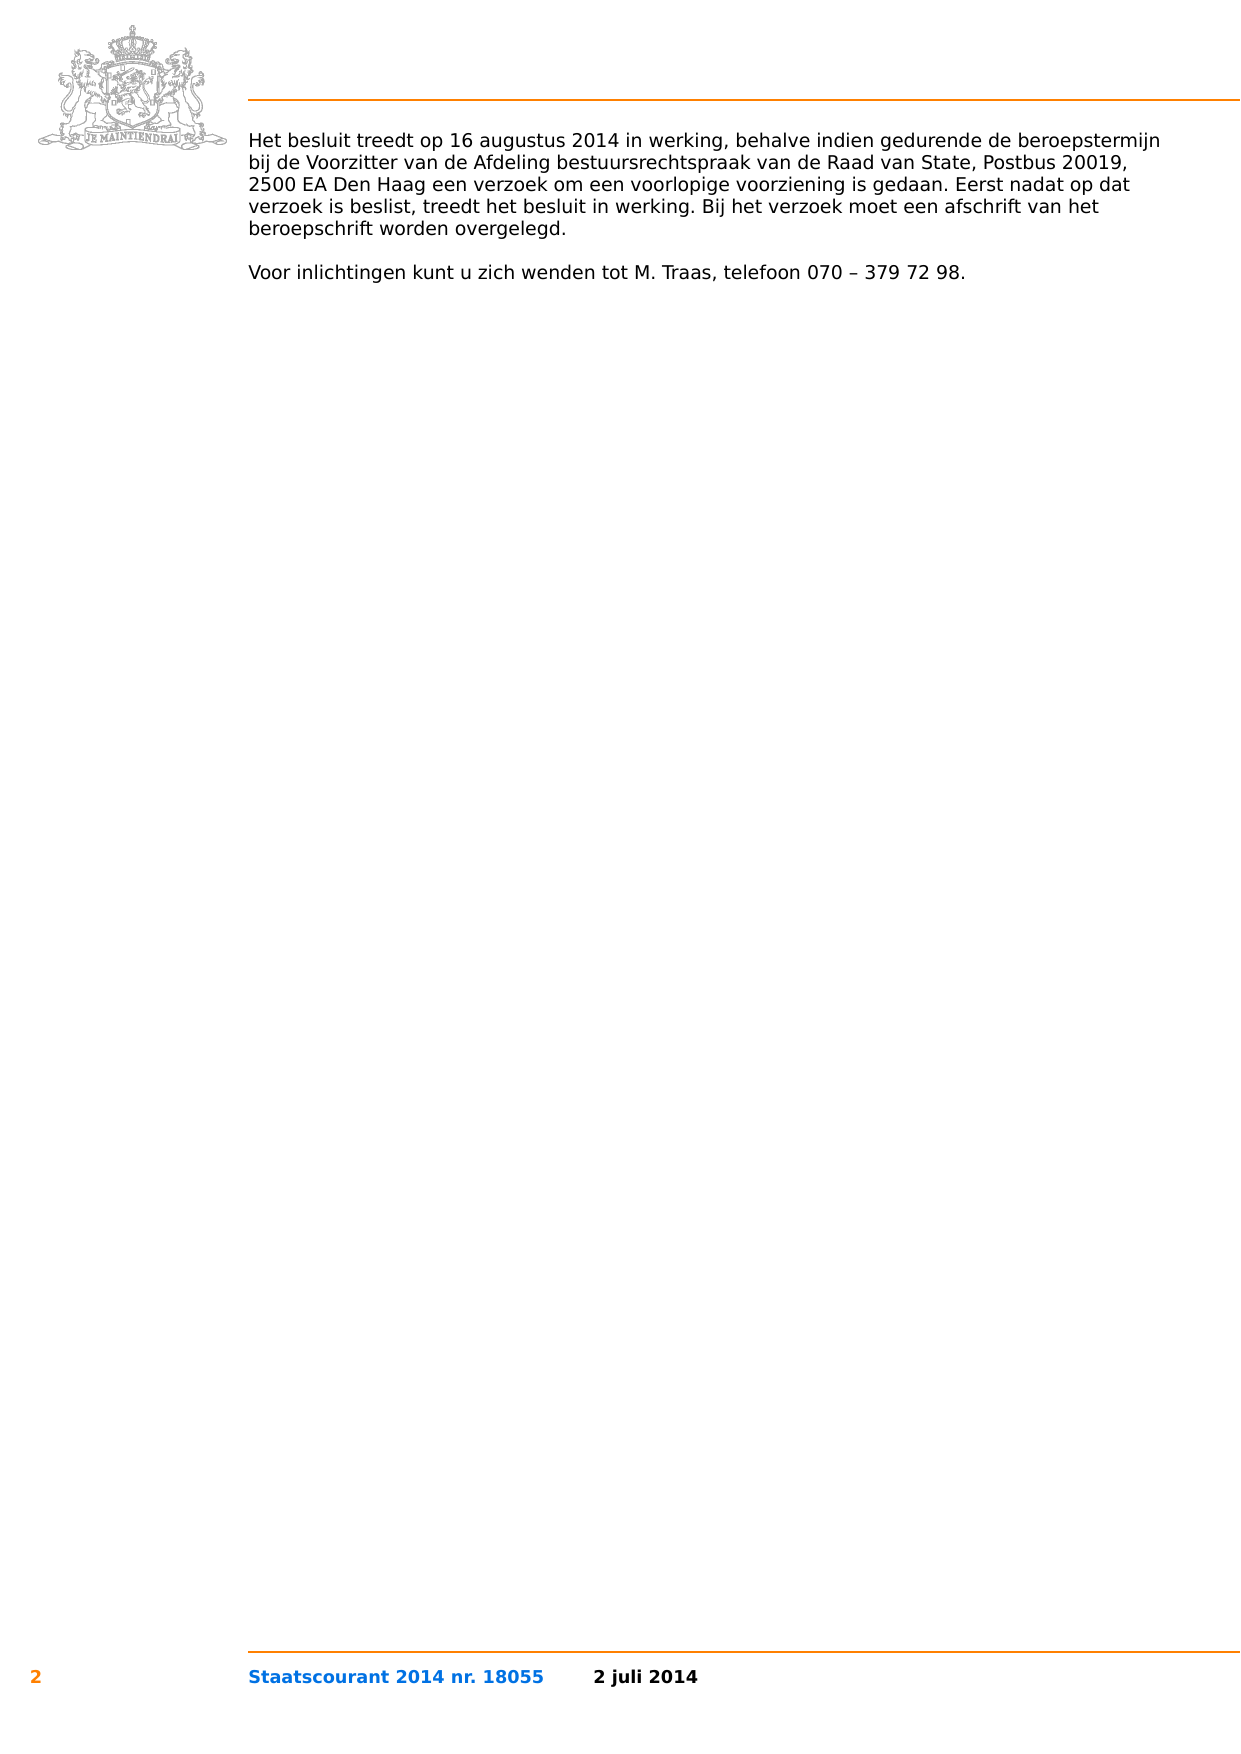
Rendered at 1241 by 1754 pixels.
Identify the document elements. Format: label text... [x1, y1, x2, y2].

text Voor inlichtingen kunt u zich wenden tot M. Traas, telefoon 070 – 379 72 98. [248, 262, 1163, 284]
picture [38, 25, 227, 150]
text Het besluit treedt op 16 augustus 2014 in werking, behalve indien gedurende de beroepstermijn bij de Voorzitter van de Afdeling bestuursrechtspraak van de Raad van State, Postbus 20019, 2500 EA Den Haag een verzoek om een voorlopige voorziening is gedaan. Eerst nadat op dat verzoek is beslist, treedt het besluit in werking. Bij het verzoek moet een afschrift van het beroepschrift worden overgelegd. [248, 130, 1163, 240]
